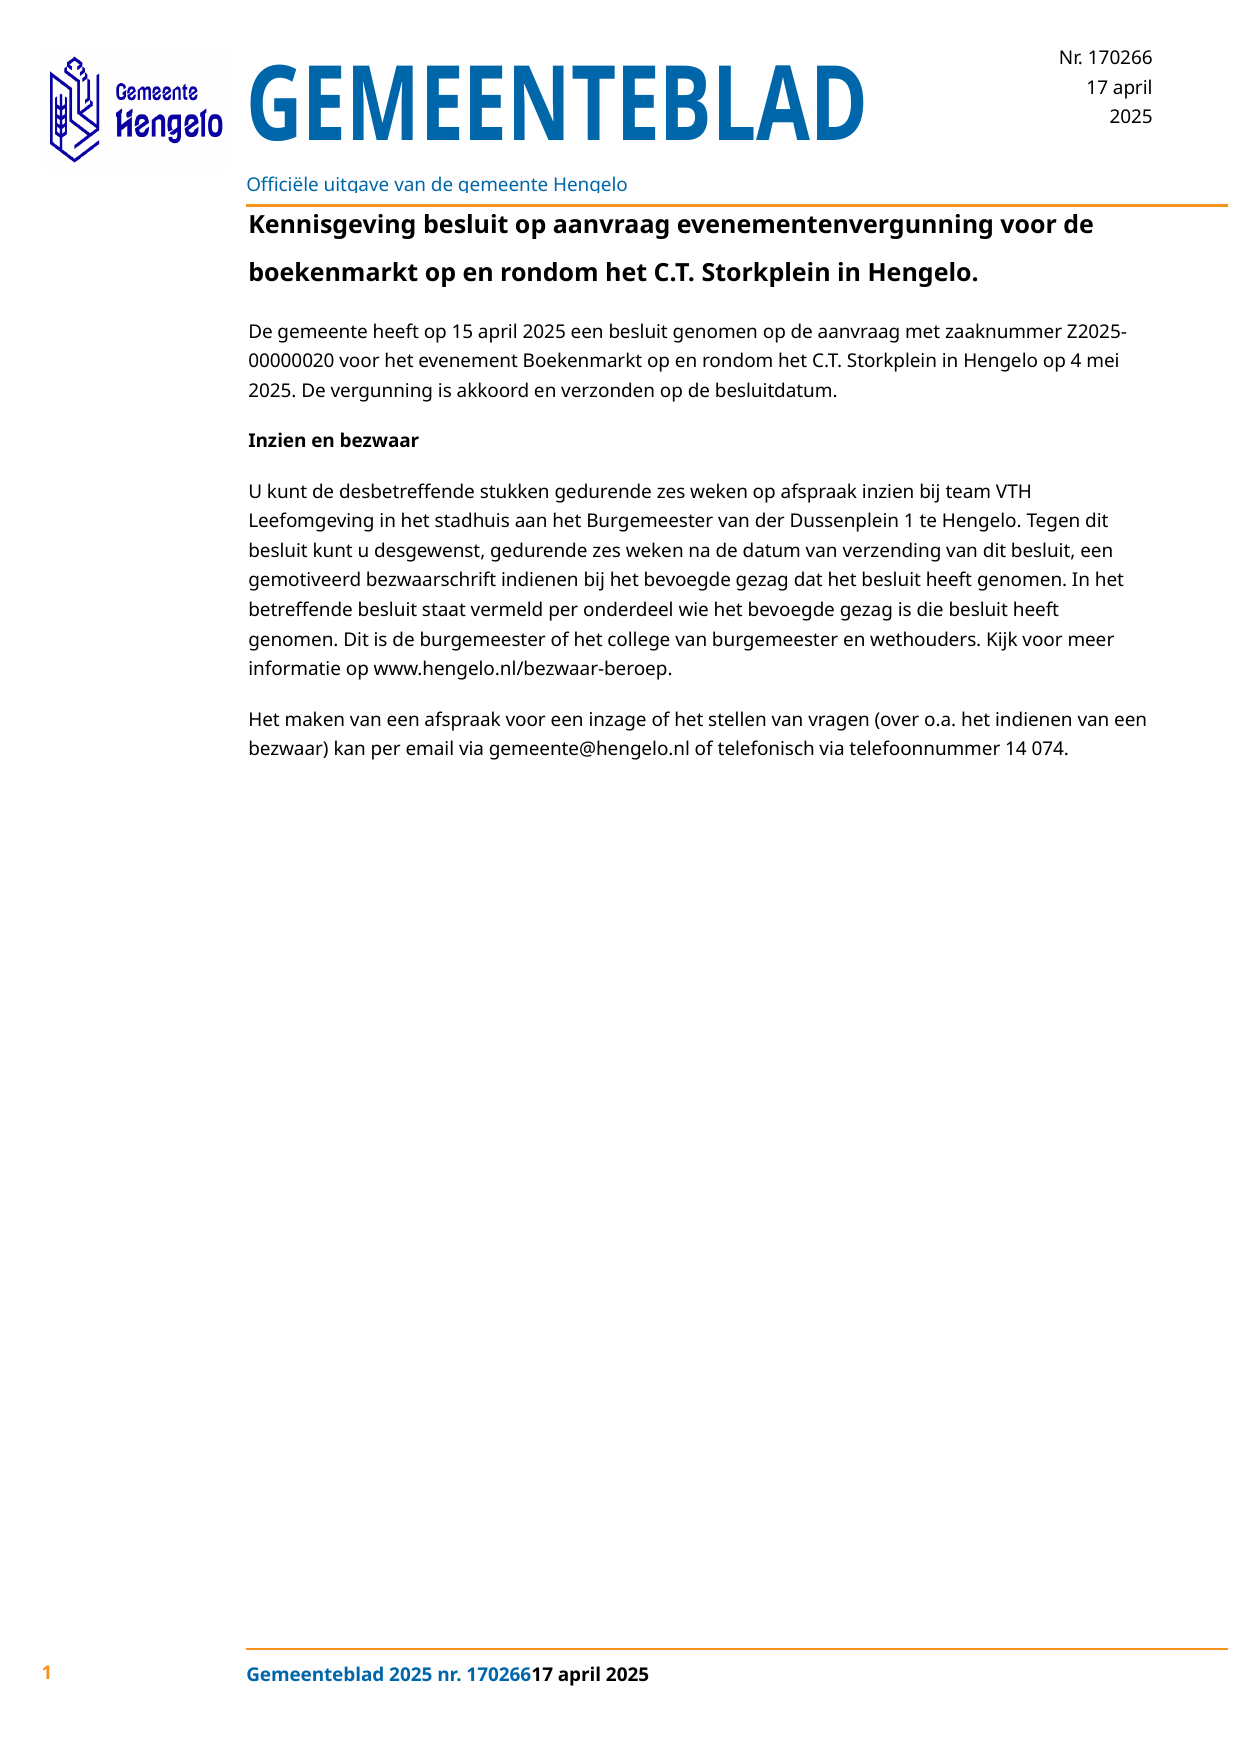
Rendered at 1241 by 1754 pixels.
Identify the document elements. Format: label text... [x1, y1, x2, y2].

picture [41, 47, 231, 172]
text Het maken van een afspraak voor een inzage of het stellen van vragen (over o.a. het indienen van een bezwaar) kan per email via gemeente@hengelo.nl of telefonisch via telefoonnummer 14 074. [248, 706, 1152, 761]
text Inzien en bezwaar [248, 427, 1152, 453]
text De gemeente heeft op 15 april 2025 een besluit genomen op de aanvraag met zaaknummer Z2025-00000020 voor het evenement Boekenmarkt op en rondom het C.T. Storkplein in Hengelo op 4 mei 2025. De vergunning is akkoord en verzonden op de besluitdatum. [248, 318, 1152, 403]
text U kunt de desbetreffende stukken gedurende zes weken op afspraak inzien bij team VTH Leefomgeving in het stadhuis aan het Burgemeester van der Dussenplein 1 te Hengelo. Tegen dit besluit kunt u desgewenst, gedurende zes weken na de datum van verzending van dit besluit, een gemotiveerd bezwaarschrift indienen bij het bevoegde gezag dat het besluit heeft genomen. In het betreffende besluit staat vermeld per onderdeel wie het bevoegde gezag is die besluit heeft genomen. Dit is de burgemeester of het college van burgemeester en wethouders. Kijk voor meer informatie op www.hengelo.nl/bezwaar-beroep. [248, 478, 1152, 681]
text Kennisgeving besluit op aanvraag evenementenvergunning voor de boekenmarkt op en rondom het C.T. Storkplein in Hengelo. [248, 207, 1152, 288]
